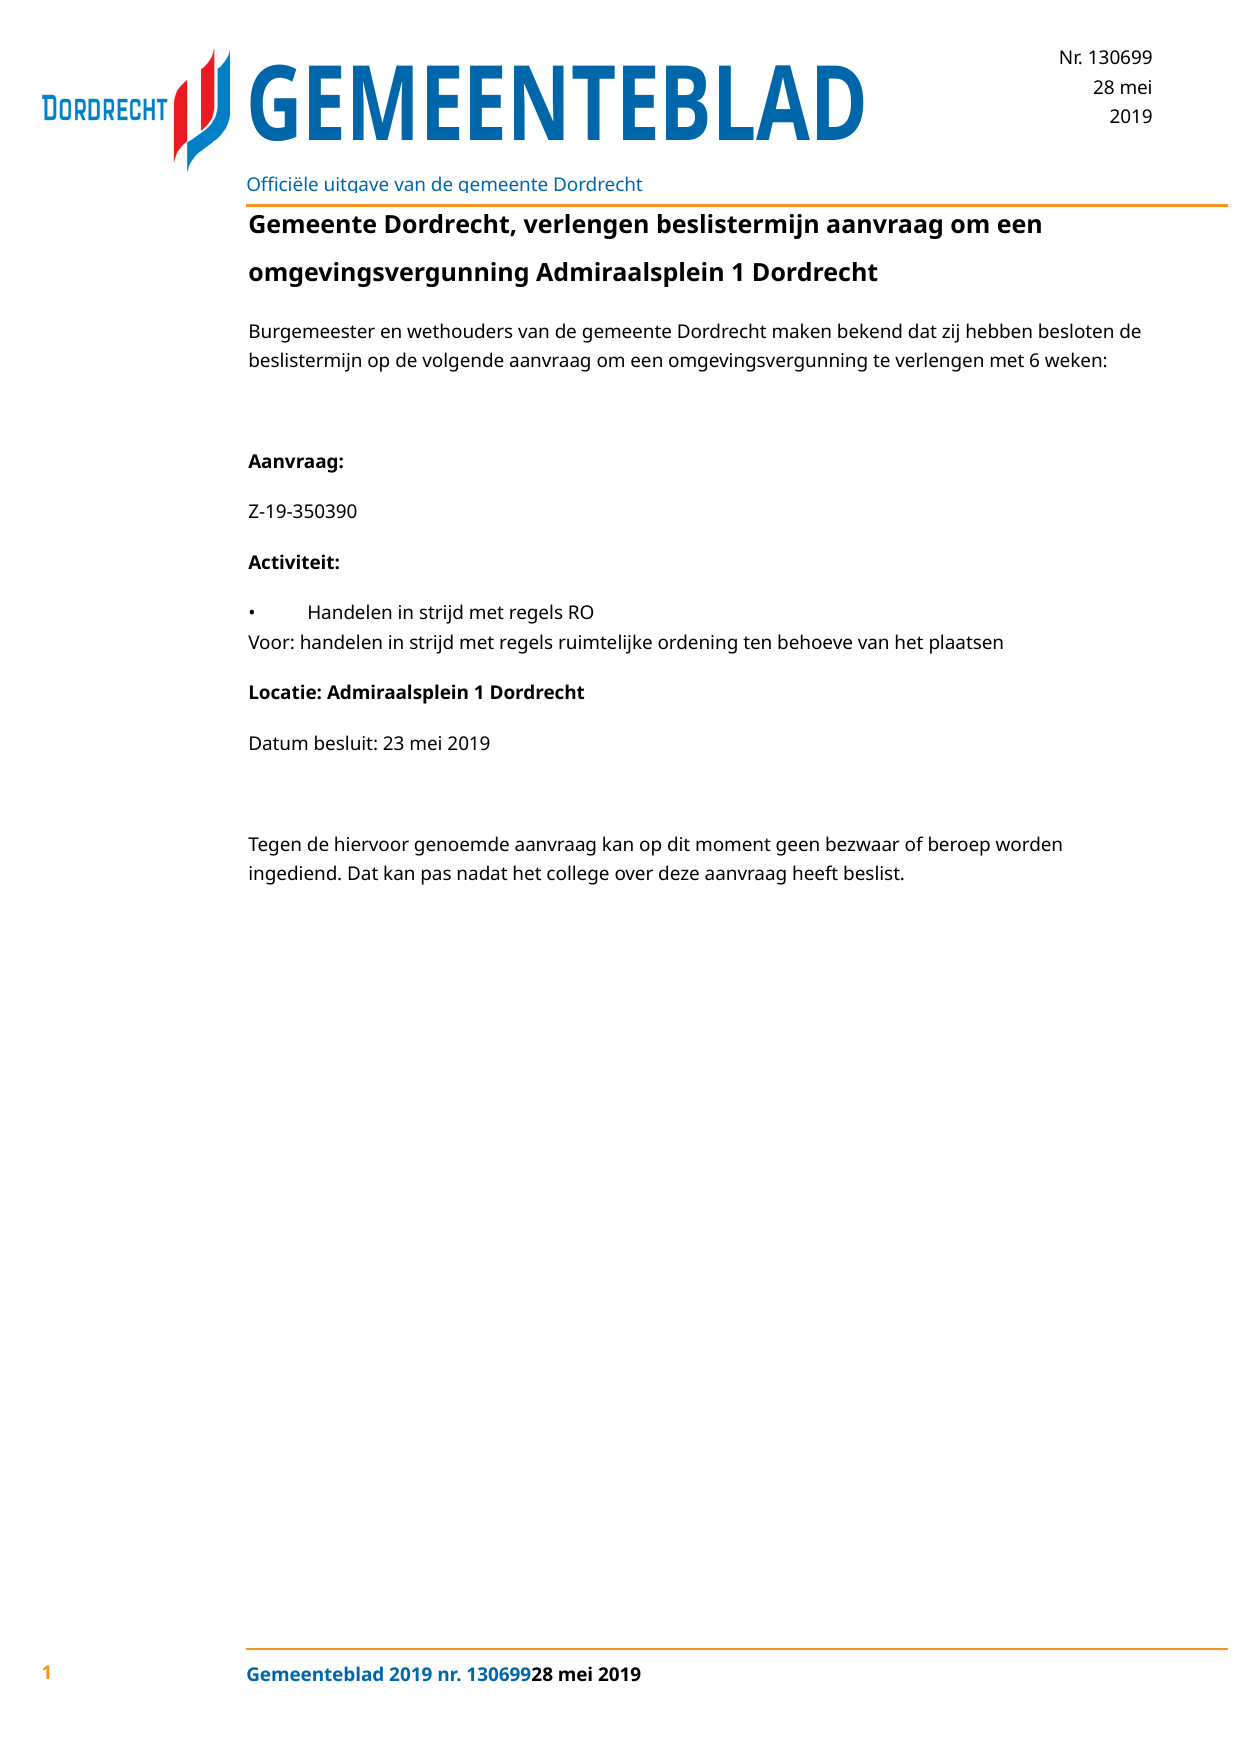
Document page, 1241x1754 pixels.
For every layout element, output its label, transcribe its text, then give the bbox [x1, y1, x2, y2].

text Locatie: Admiraalsplein 1 Dordrecht [248, 679, 1152, 705]
text Gemeente Dordrecht, verlengen beslistermijn aanvraag om een omgevingsvergunning Admiraalsplein 1 Dordrecht [248, 207, 1152, 288]
list Handelen in strijd met regels RO [248, 599, 1152, 625]
text Burgemeester en wethouders van de gemeente Dordrecht maken bekend dat zij hebben besloten de beslistermijn op de volgende aanvraag om een omgevingsvergunning te verlengen met 6 weken: [248, 318, 1152, 373]
text Voor: handelen in strijd met regels ruimtelijke ordening ten behoeve van het plaatsen [248, 629, 1152, 655]
text Aanvraag: [248, 448, 1152, 474]
text Tegen de hiervoor genoemde aanvraag kan op dit moment geen bezwaar of beroep worden ingediend. Dat kan pas nadat het college over deze aanvraag heeft beslist. [248, 831, 1152, 886]
text Z-19-350390 [248, 499, 1152, 524]
picture [41, 47, 231, 172]
text Activiteit: [248, 549, 1152, 575]
text Datum besluit: 23 mei 2019 [248, 730, 1152, 756]
